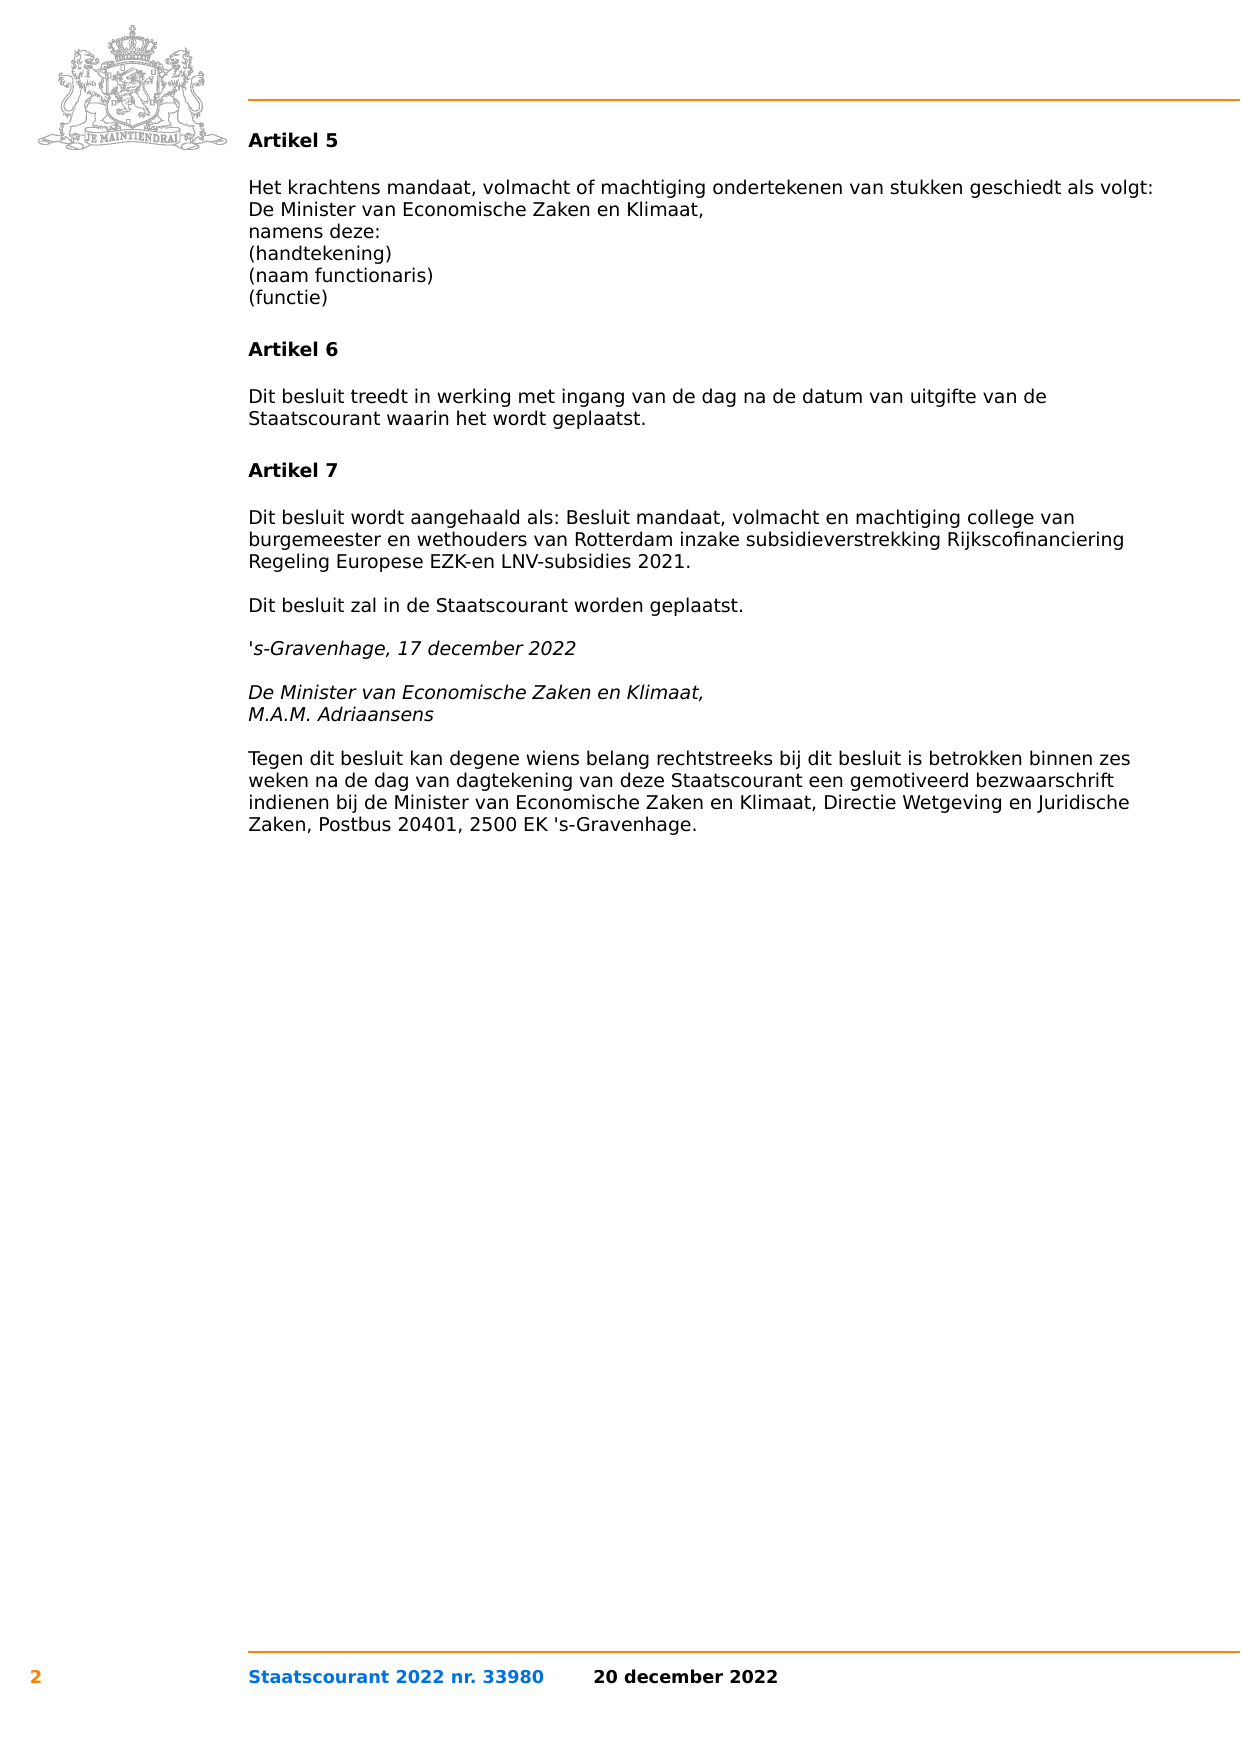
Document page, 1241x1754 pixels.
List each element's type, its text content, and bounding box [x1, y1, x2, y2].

text Dit besluit wordt aangehaald als: Besluit mandaat, volmacht en machtiging college van burgemeester en wethouders van Rotterdam inzake subsidieverstrekking Rijkscofinanciering Regeling Europese EZK-en LNV-subsidies 2021. [248, 507, 1163, 573]
text Dit besluit treedt in werking met ingang van de dag na de datum van uitgifte van de Staatscourant waarin het wordt geplaatst. [248, 386, 1163, 430]
text De Minister van Economische Zaken en Klimaat, M.A.M. Adriaansens [248, 682, 1163, 726]
text De Minister van Economische Zaken en Klimaat, [248, 199, 1163, 221]
text (naam functionaris) [248, 265, 1163, 287]
text (functie) [248, 287, 1163, 309]
text Het krachtens mandaat, volmacht of machtiging ondertekenen van stukken geschiedt als volgt: [248, 177, 1163, 199]
text Tegen dit besluit kan degene wiens belang rechtstreeks bij dit besluit is betrokken binnen zes weken na de dag van dagtekening van deze Staatscourant een gemotiveerd bezwaarschrift indienen bij de Minister van Economische Zaken en Klimaat, Directie Wetgeving en Juridische Zaken, Postbus 20401, 2500 EK 's-Gravenhage. [248, 748, 1163, 836]
text 's-Gravenhage, 17 december 2022 [248, 638, 1163, 660]
subtitle Artikel 6 [248, 339, 1163, 361]
picture [38, 25, 227, 150]
subtitle Artikel 7 [248, 460, 1163, 482]
text (handtekening) [248, 243, 1163, 265]
text Dit besluit zal in de Staatscourant worden geplaatst. [248, 594, 1163, 616]
text namens deze: [248, 221, 1163, 243]
subtitle Artikel 5 [248, 130, 1163, 152]
